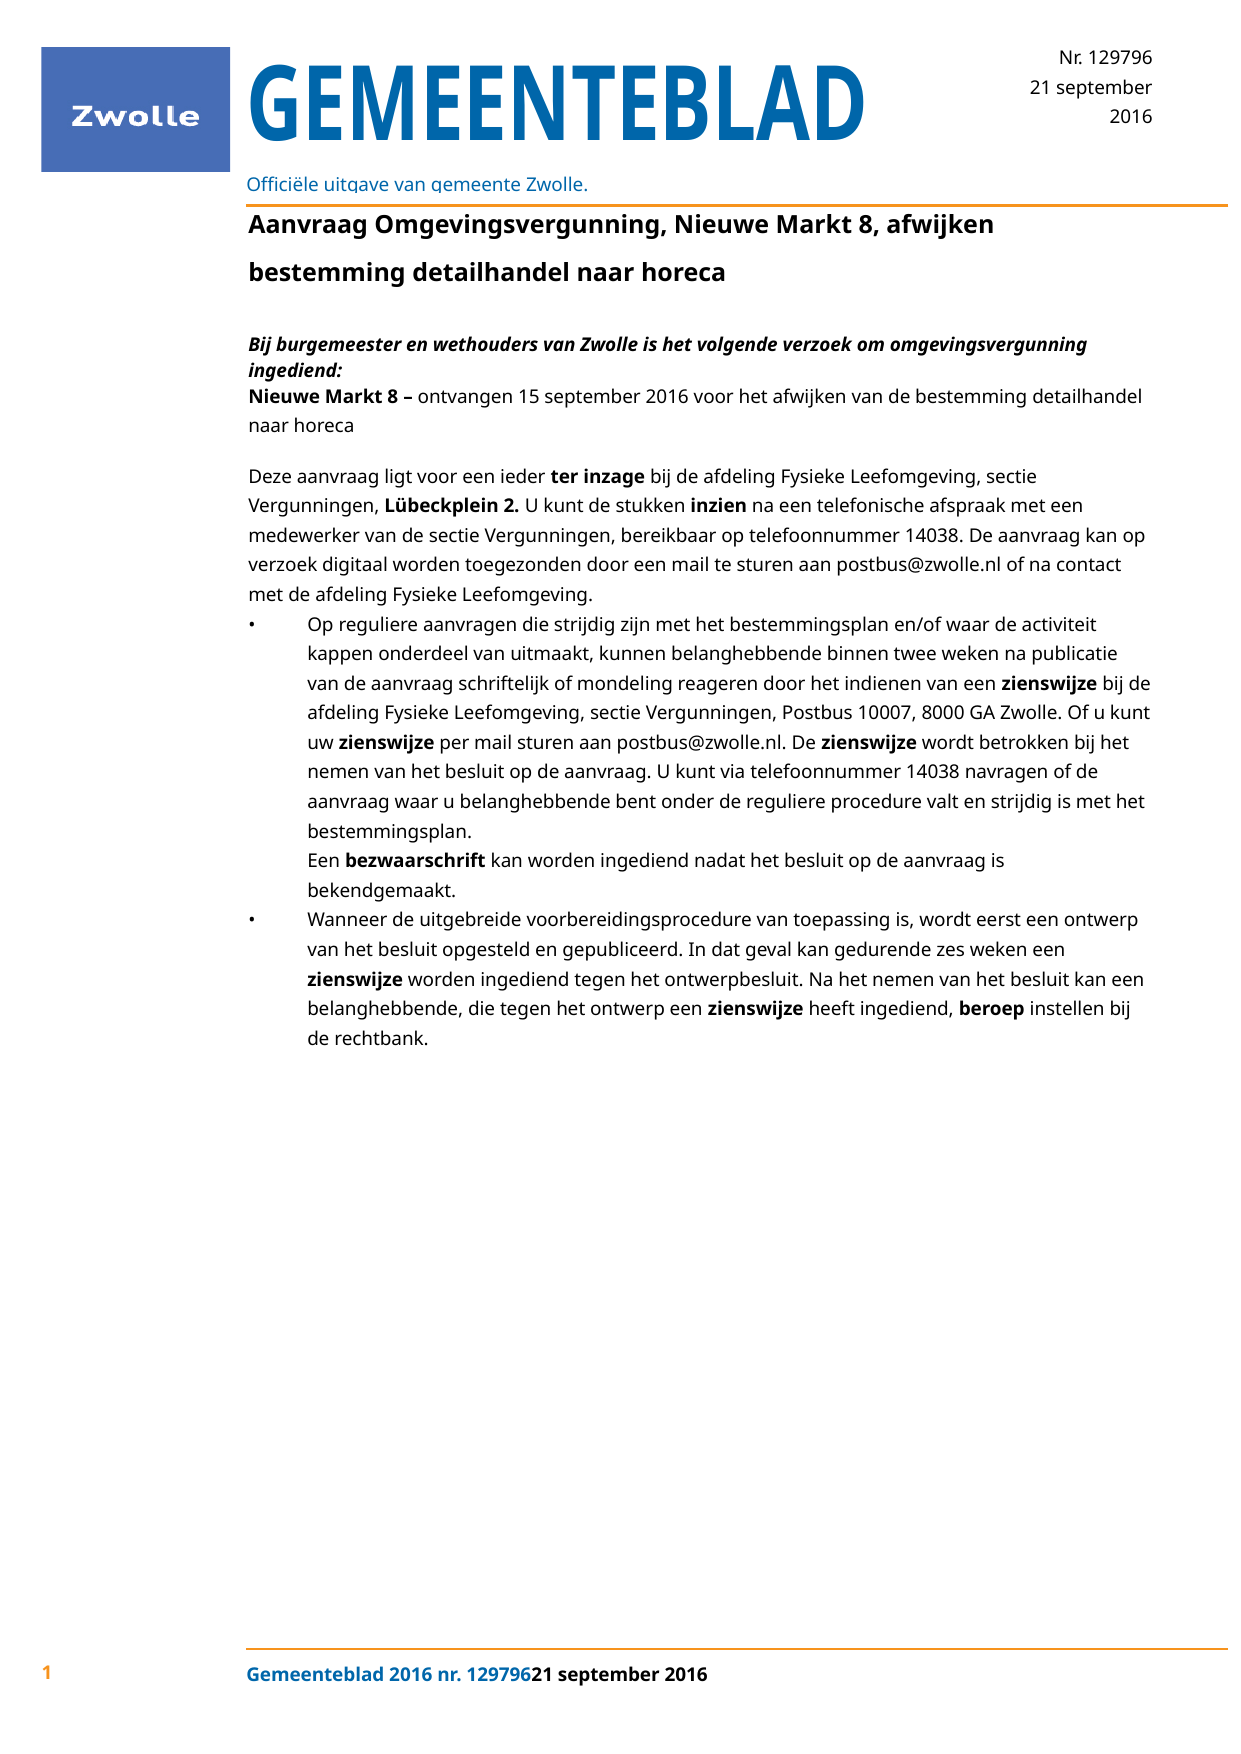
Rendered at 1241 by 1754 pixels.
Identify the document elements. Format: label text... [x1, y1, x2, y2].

text Nieuwe Markt 8 – ontvangen 15 september 2016 voor het afwijken van de bestemming detailhandel naar horeca [248, 383, 1152, 438]
list Een bezwaarschrift kan worden ingediend nadat het besluit op de aanvraag is bekendgemaakt. [248, 847, 1152, 903]
text Deze aanvraag ligt voor een ieder ter inzage bij de afdeling Fysieke Leefomgeving, sectie Vergunningen, Lübeckplein 2. U kunt de stukken inzien na een telefonische afspraak met een medewerker van de sectie Vergunningen, bereikbaar op telefoonnummer 14038. De aanvraag kan op verzoek digitaal worden toegezonden door een mail te sturen aan postbus@zwolle.nl of na contact met de afdeling Fysieke Leefomgeving. [248, 463, 1152, 607]
list Wanneer de uitgebreide voorbereidingsprocedure van toepassing is, wordt eerst een ontwerp van het besluit opgesteld en gepubliceerd. In dat geval kan gedurende zes weken een zienswijze worden ingediend tegen het ontwerpbesluit. Na het nemen van het besluit kan een belanghebbende, die tegen het ontwerp een zienswijze heeft ingediend, beroep instellen bij de rechtbank. [248, 907, 1152, 1051]
list Op reguliere aanvragen die strijdig zijn met het bestemmingsplan en/of waar de activiteit kappen onderdeel van uitmaakt, kunnen belanghebbende binnen twee weken na publicatie van de aanvraag schriftelijk of mondeling reageren door het indienen van een zienswijze bij de afdeling Fysieke Leefomgeving, sectie Vergunningen, Postbus 10007, 8000 GA Zwolle. Of u kunt uw zienswijze per mail sturen aan postbus@zwolle.nl. De zienswijze wordt betrokken bij het nemen van het besluit op de aanvraag. U kunt via telefoonnummer 14038 navragen of de aanvraag waar u belanghebbende bent onder de reguliere procedure valt en strijdig is met het bestemmingsplan. [248, 611, 1152, 844]
picture [41, 47, 231, 172]
text Bij burgemeester en wethouders van Zwolle is het volgende verzoek om omgevingsvergunning ingediend: [248, 331, 1152, 383]
text Aanvraag Omgevingsvergunning, Nieuwe Markt 8, afwijken bestemming detailhandel naar horeca [248, 207, 1152, 288]
